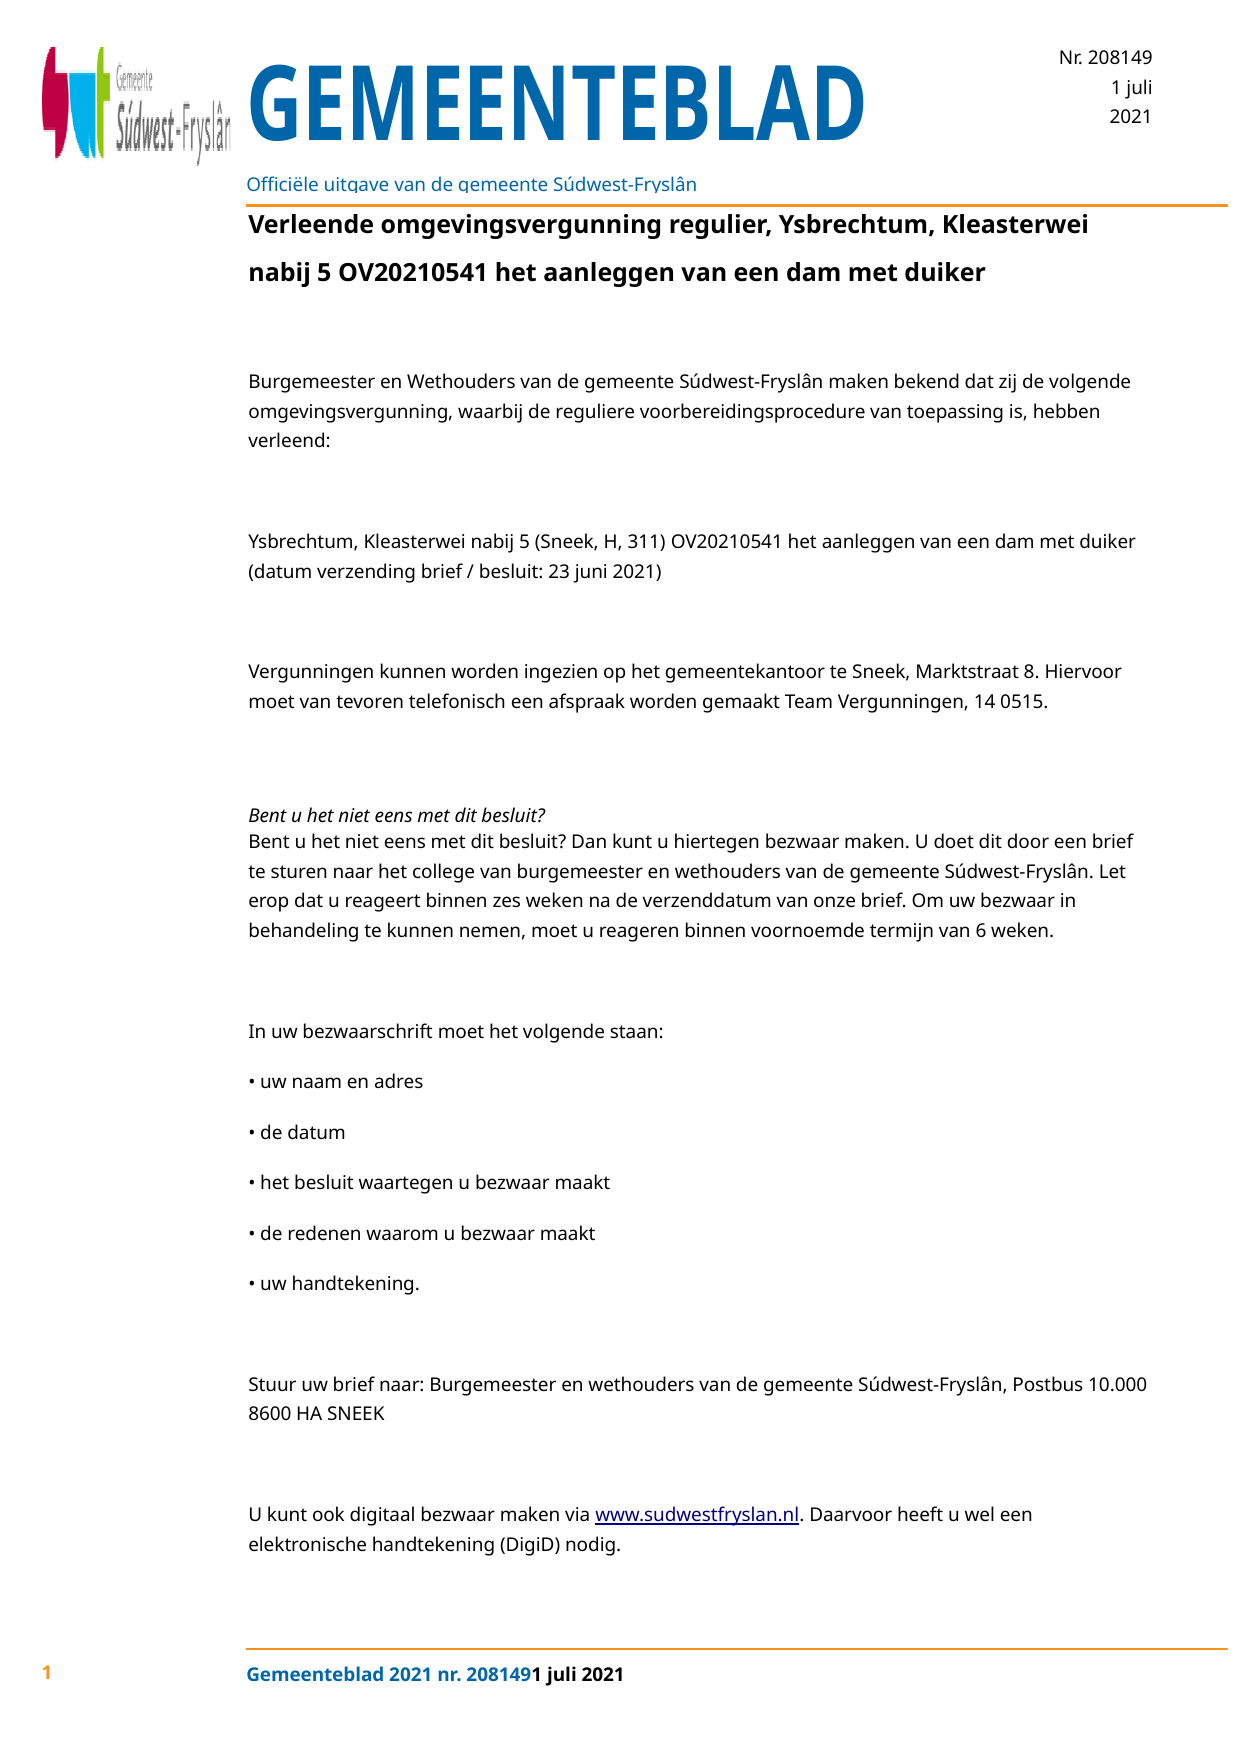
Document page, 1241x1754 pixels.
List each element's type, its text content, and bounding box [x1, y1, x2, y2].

text Bent u het niet eens met dit besluit? Dan kunt u hiertegen bezwaar maken. U doet dit door een brief te sturen naar het college van burgemeester en wethouders van de gemeente Súdwest-Fryslân. Let erop dat u reageert binnen zes weken na de verzenddatum van onze brief. Om uw bezwaar in behandeling te kunnen nemen, moet u reageren binnen voornoemde termijn van 6 weken. [248, 828, 1152, 943]
text • de redenen waarom u bezwaar maakt [248, 1220, 1152, 1245]
text U kunt ook digitaal bezwaar maken via www.sudwestfryslan.nl. Daarvoor heeft u wel een elektronische handtekening (DigiD) nodig. [248, 1501, 1152, 1557]
picture [41, 47, 231, 172]
text • uw handtekening. [248, 1270, 1152, 1296]
text In uw bezwaarschrift moet het volgende staan: [248, 1018, 1152, 1044]
text Vergunningen kunnen worden ingezien op het gemeentekantoor te Sneek, Marktstraat 8. Hiervoor moet van tevoren telefonisch een afspraak worden gemaakt Team Vergunningen, 14 0515. [248, 659, 1152, 714]
text Bent u het niet eens met dit besluit? [248, 803, 1152, 828]
text • het besluit waartegen u bezwaar maakt [248, 1169, 1152, 1195]
text • de datum [248, 1119, 1152, 1144]
text Verleende omgevingsvergunning regulier, Ysbrechtum, Kleasterwei nabij 5 OV20210541 het aanleggen van een dam met duiker [248, 207, 1152, 288]
text Burgemeester en Wethouders van de gemeente Súdwest-Fryslân maken bekend dat zij de volgende omgevingsvergunning, waarbij de reguliere voorbereidingsprocedure van toepassing is, hebben verleend: [248, 368, 1152, 453]
text Stuur uw brief naar: Burgemeester en wethouders van de gemeente Súdwest-Fryslân, Postbus 10.000 8600 HA SNEEK [248, 1371, 1152, 1426]
text • uw naam en adres [248, 1068, 1152, 1094]
text Ysbrechtum, Kleasterwei nabij 5 (Sneek, H, 311) OV20210541 het aanleggen van een dam met duiker (datum verzending brief / besluit: 23 juni 2021) [248, 528, 1152, 584]
